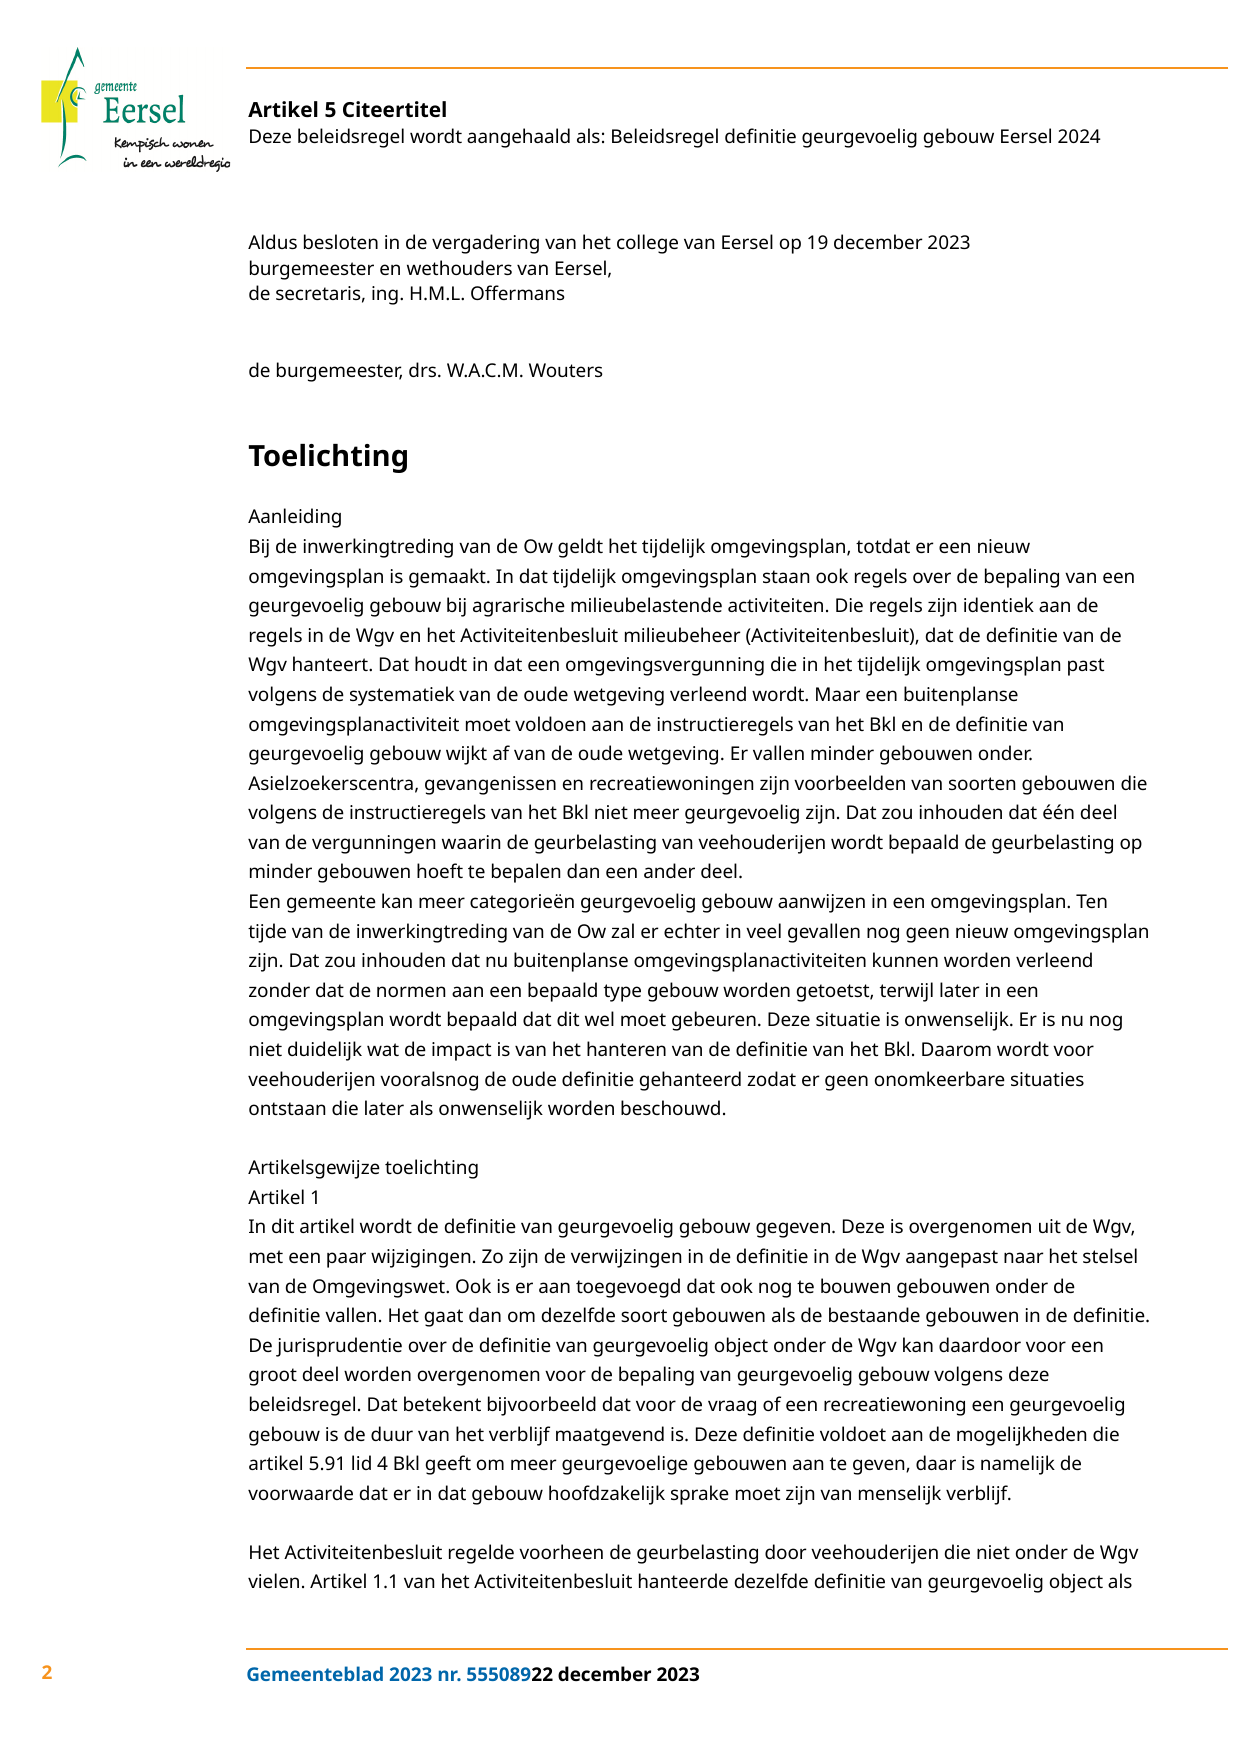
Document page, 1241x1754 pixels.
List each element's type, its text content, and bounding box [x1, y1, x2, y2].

text Een gemeente kan meer categorieën geurgevoelig gebouw aanwijzen in een omgevingsplan. Ten tijde van de inwerkingtreding van de Ow zal er echter in veel gevallen nog geen nieuw omgevingsplan zijn. Dat zou inhouden dat nu buitenplanse omgevingsplanactiviteiten kunnen worden verleend zonder dat de normen aan een bepaald type gebouw worden getoetst, terwijl later in een omgevingsplan wordt bepaald dat dit wel moet gebeuren. Deze situatie is onwenselijk. Er is nu nog niet duidelijk wat de impact is van het hanteren van de definitie van het Bkl. Daarom wordt voor veehouderijen vooralsnog de oude definitie gehanteerd zodat er geen onomkeerbare situaties ontstaan die later als onwenselijk worden beschouwd. [248, 888, 1152, 1121]
text Aanleiding [248, 504, 1152, 529]
picture [41, 47, 231, 172]
text Aldus besloten in de vergadering van het college van Eersel op 19 december 2023 [248, 229, 1152, 255]
text Deze beleidsregel wordt aangehaald als: Beleidsregel definitie geurgevoelig gebouw Eersel 2024 [248, 123, 1152, 149]
text Artikel 5 Citeertitel [248, 95, 1152, 123]
text Bij de inwerkingtreding van de Ow geldt het tijdelijk omgevingsplan, totdat er een nieuw omgevingsplan is gemaakt. In dat tijdelijk omgevingsplan staan ook regels over de bepaling van een geurgevoelig gebouw bij agrarische milieubelastende activiteiten. Die regels zijn identiek aan de regels in de Wgv en het Activiteitenbesluit milieubeheer (Activiteitenbesluit), dat de definitie van de Wgv hanteert. Dat houdt in dat een omgevingsvergunning die in het tijdelijk omgevingsplan past volgens de systematiek van de oude wetgeving verleend wordt. Maar een buitenplanse omgevingsplanactiviteit moet voldoen aan de instructieregels van het Bkl en de definitie van geurgevoelig gebouw wijkt af van de oude wetgeving. Er vallen minder gebouwen onder. Asielzoekerscentra, gevangenissen en recreatiewoningen zijn voorbeelden van soorten gebouwen die volgens de instructieregels van het Bkl niet meer geurgevoelig zijn. Dat zou inhouden dat één deel van de vergunningen waarin de geurbelasting van veehouderijen wordt bepaald de geurbelasting op minder gebouwen hoeft te bepalen dan een ander deel. [248, 533, 1152, 884]
text Artikel 1 [248, 1184, 1152, 1210]
text Het Activiteitenbesluit regelde voorheen de geurbelasting door veehouderijen die niet onder de Wgv vielen. Artikel 1.1 van het Activiteitenbesluit hanteerde dezelfde definitie van geurgevoelig object als [248, 1539, 1152, 1594]
text Toelichting [248, 435, 1152, 474]
text de burgemeester, drs. W.A.C.M. Wouters [248, 358, 1152, 383]
text de secretaris, ing. H.M.L. Offermans [248, 280, 1152, 306]
text In dit artikel wordt de definitie van geurgevoelig gebouw gegeven. Deze is overgenomen uit de Wgv, met een paar wijzigingen. Zo zijn de verwijzingen in de definitie in de Wgv aangepast naar het stelsel van de Omgevingswet. Ook is er aan toegevoegd dat ook nog te bouwen gebouwen onder de definitie vallen. Het gaat dan om dezelfde soort gebouwen als de bestaande gebouwen in de definitie. De jurisprudentie over de definitie van geurgevoelig object onder de Wgv kan daardoor voor een groot deel worden overgenomen voor de bepaling van geurgevoelig gebouw volgens deze beleidsregel. Dat betekent bijvoorbeeld dat voor de vraag of een recreatiewoning een geurgevoelig gebouw is de duur van het verblijf maatgevend is. Deze definitie voldoet aan de mogelijkheden die artikel 5.91 lid 4 Bkl geeft om meer geurgevoelige gebouwen aan te geven, daar is namelijk de voorwaarde dat er in dat gebouw hoofdzakelijk sprake moet zijn van menselijk verblijf. [248, 1214, 1152, 1506]
text burgemeester en wethouders van Eersel, [248, 255, 1152, 280]
text Artikelsgewijze toelichting [248, 1154, 1152, 1180]
